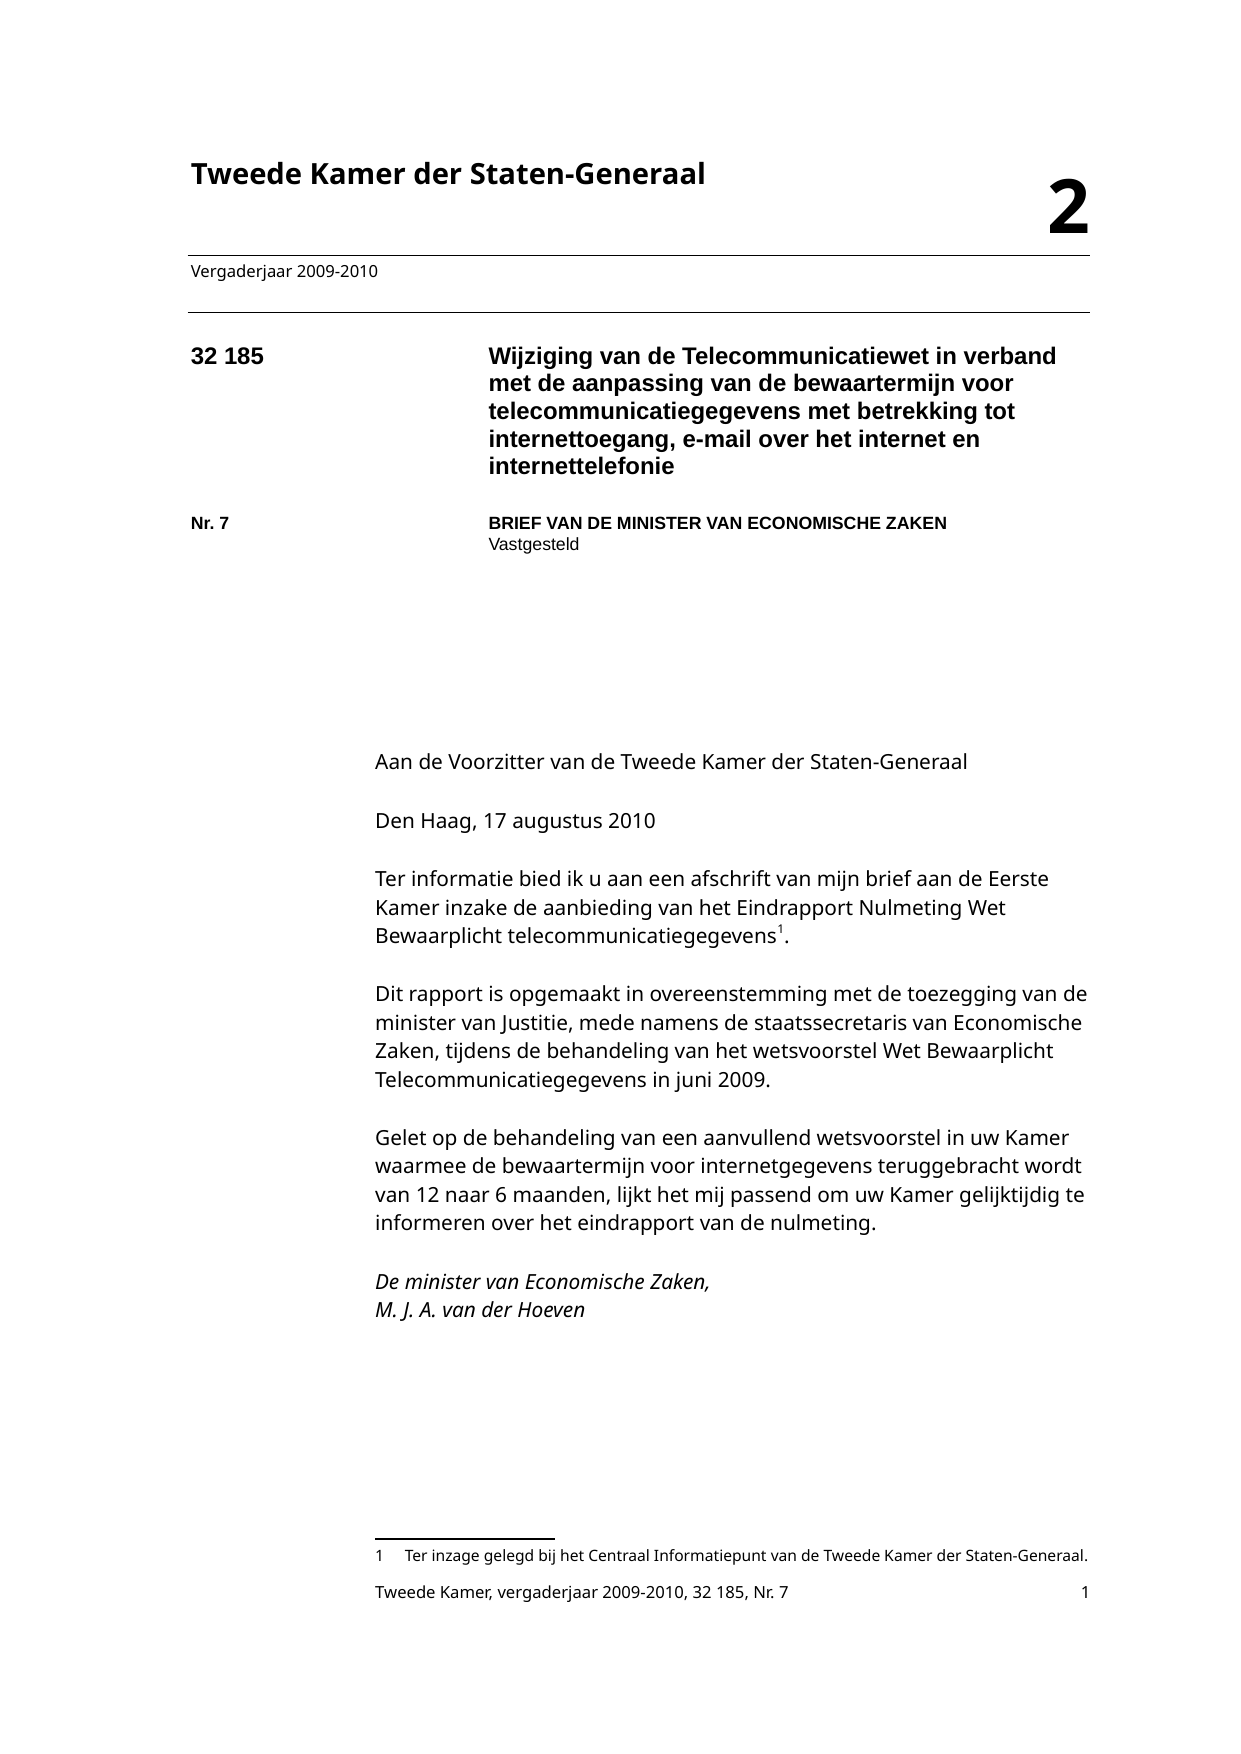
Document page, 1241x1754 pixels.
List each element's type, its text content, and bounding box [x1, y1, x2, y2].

table_header 2 [910, 150, 1090, 255]
text Dit rapport is opgemaakt in overeenstemming met de toezegging van de minister van Justitie, mede namens de staatssecretaris van Economische Zaken, tijdens de behandeling van het wetsvoorstel Wet Bewaarplicht Telecommunicatiegegevens in juni 2009. [375, 979, 1090, 1093]
table_cell Nr. 7 [188, 510, 485, 629]
table_cell 32 185 [188, 339, 485, 510]
text Ter informatie bied ik u aan een afschrift van mijn brief aan de Eerste Kamer inzake de aanbieding van het Eindrapport Nulmeting Wet Bewaarplicht telecommunicatiegegevens. [375, 864, 1090, 949]
table_cell [485, 313, 1090, 339]
text De minister van Economische Zaken, [375, 1267, 1090, 1295]
table_cell Vergaderjaar 2009-2010 [188, 256, 485, 312]
text Aan de Voorzitter van de Tweede Kamer der Staten-Generaal [375, 747, 1090, 776]
text Ter inzage gelegd bij het Centraal Informatiepunt van de Tweede Kamer der Staten-Generaal. [375, 1509, 1090, 1566]
table_cell BRIEF VAN DE MINISTER VAN ECONOMISCHE ZAKEN Vastgesteld [485, 510, 1090, 629]
table_cell Wijziging van de Telecommunicatiewet in verband met de aanpassing van de bewaartermijn voor telecommunicatiegegevens met betrekking tot internettoegang, e-mail over het internet en internettelefonie [485, 339, 1090, 510]
table_cell [485, 256, 1090, 312]
text M. J. A. van der Hoeven [375, 1295, 1090, 1324]
text Den Haag, 17 augustus 2010 [375, 806, 1090, 834]
text Gelet op de behandeling van een aanvullend wetsvoorstel in uw Kamer waarmee de bewaartermijn voor internetgegevens teruggebracht wordt van 12 naar 6 maanden, lijkt het mij passend om uw Kamer gelijktijdig te informeren over het eindrapport van de nulmeting. [375, 1123, 1090, 1237]
table_cell [188, 313, 485, 339]
table_header Tweede Kamer der Staten-Generaal [188, 150, 909, 255]
